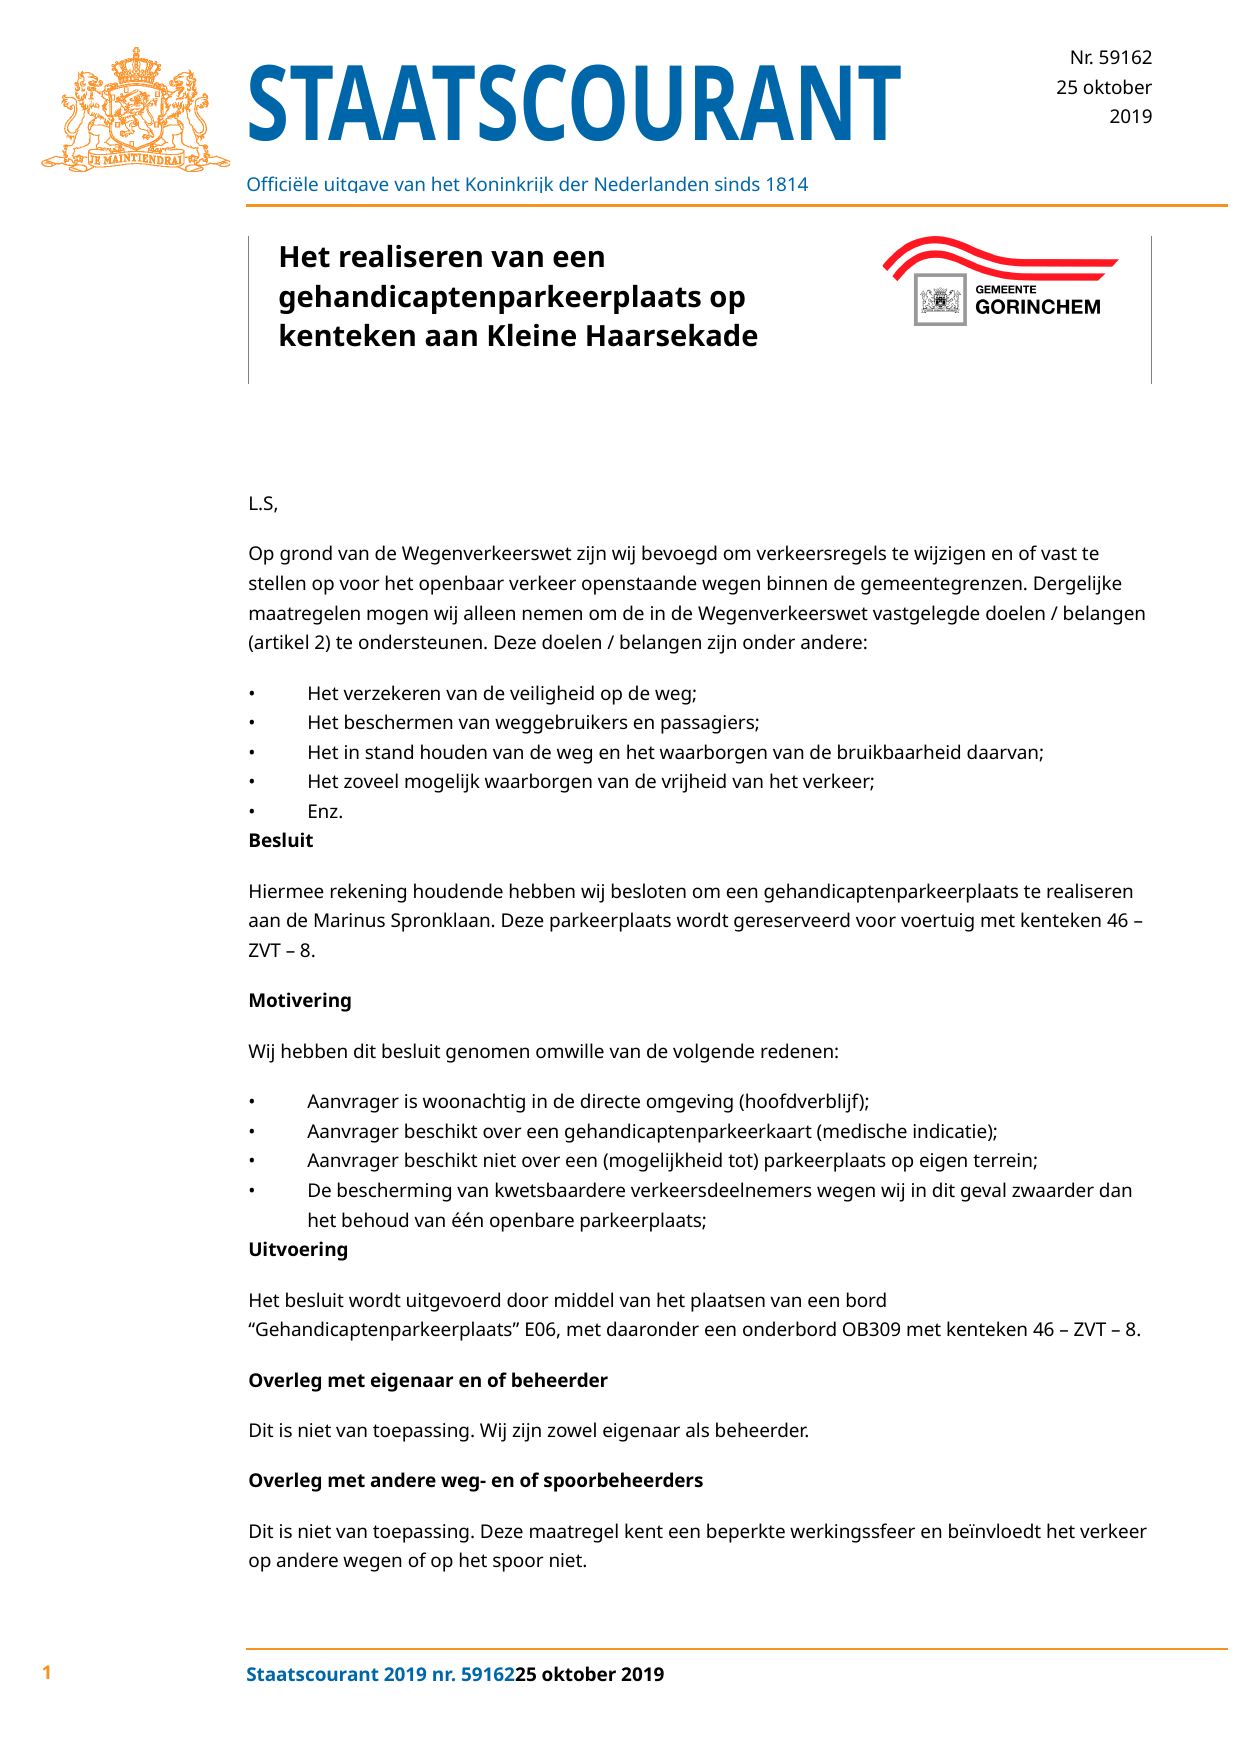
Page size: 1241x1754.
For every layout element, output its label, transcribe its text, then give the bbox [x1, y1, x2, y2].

text Besluit [248, 828, 1152, 853]
list Het verzekeren van de veiligheid op de weg; [248, 680, 1152, 705]
text Overleg met eigenaar en of beheerder [248, 1367, 1152, 1392]
table_header [850, 236, 1151, 384]
list Aanvrager beschikt over een gehandicaptenparkeerkaart (medische indicatie); [248, 1118, 1152, 1144]
picture [882, 236, 1119, 326]
table_header Het realiseren van een gehandicaptenparkeerplaats op kenteken aan Kleine Haarsekade [249, 236, 850, 384]
text Uitvoering [248, 1236, 1152, 1262]
text Het besluit wordt uitgevoerd door middel van het plaatsen van een bord “Gehandicaptenparkeerplaats” E06, met daaronder een onderbord OB309 met kenteken 46 – ZVT – 8. [248, 1287, 1152, 1342]
picture [41, 47, 231, 172]
text Dit is niet van toepassing. Wij zijn zowel eigenaar als beheerder. [248, 1417, 1152, 1443]
text Wij hebben dit besluit genomen omwille van de volgende redenen: [248, 1038, 1152, 1064]
text Dit is niet van toepassing. Deze maatregel kent een beperkte werkingssfeer en beïnvloedt het verkeer op andere wegen of op het spoor niet. [248, 1518, 1152, 1573]
list Het beschermen van weggebruikers en passagiers; [248, 709, 1152, 735]
list Enz. [248, 798, 1152, 824]
text Op grond van de Wegenverkeerswet zijn wij bevoegd om verkeersregels te wijzigen en of vast te stellen op voor het openbaar verkeer openstaande wegen binnen de gemeentegrenzen. Dergelijke maatregelen mogen wij alleen nemen om de in de Wegenverkeerswet vastgelegde doelen / belangen (artikel 2) te ondersteunen. Deze doelen / belangen zijn onder andere: [248, 541, 1152, 655]
list Aanvrager beschikt niet over een (mogelijkheid tot) parkeerplaats op eigen terrein; [248, 1148, 1152, 1173]
text Overleg met andere weg- en of spoorbeheerders [248, 1468, 1152, 1493]
list De bescherming van kwetsbaardere verkeersdeelnemers wegen wij in dit geval zwaarder dan het behoud van één openbare parkeerplaats; [248, 1177, 1152, 1232]
text Motivering [248, 988, 1152, 1013]
list Het zoveel mogelijk waarborgen van de vrijheid van het verkeer; [248, 768, 1152, 794]
text Hiermee rekening houdende hebben wij besloten om een gehandicaptenparkeerplaats te realiseren aan de Marinus Spronklaan. Deze parkeerplaats wordt gereserveerd voor voertuig met kenteken 46 – ZVT – 8. [248, 878, 1152, 963]
list Het in stand houden van de weg en het waarborgen van de bruikbaarheid daarvan; [248, 739, 1152, 764]
text L.S, [248, 490, 1152, 516]
list Aanvrager is woonachtig in de directe omgeving (hoofdverblijf); [248, 1088, 1152, 1114]
